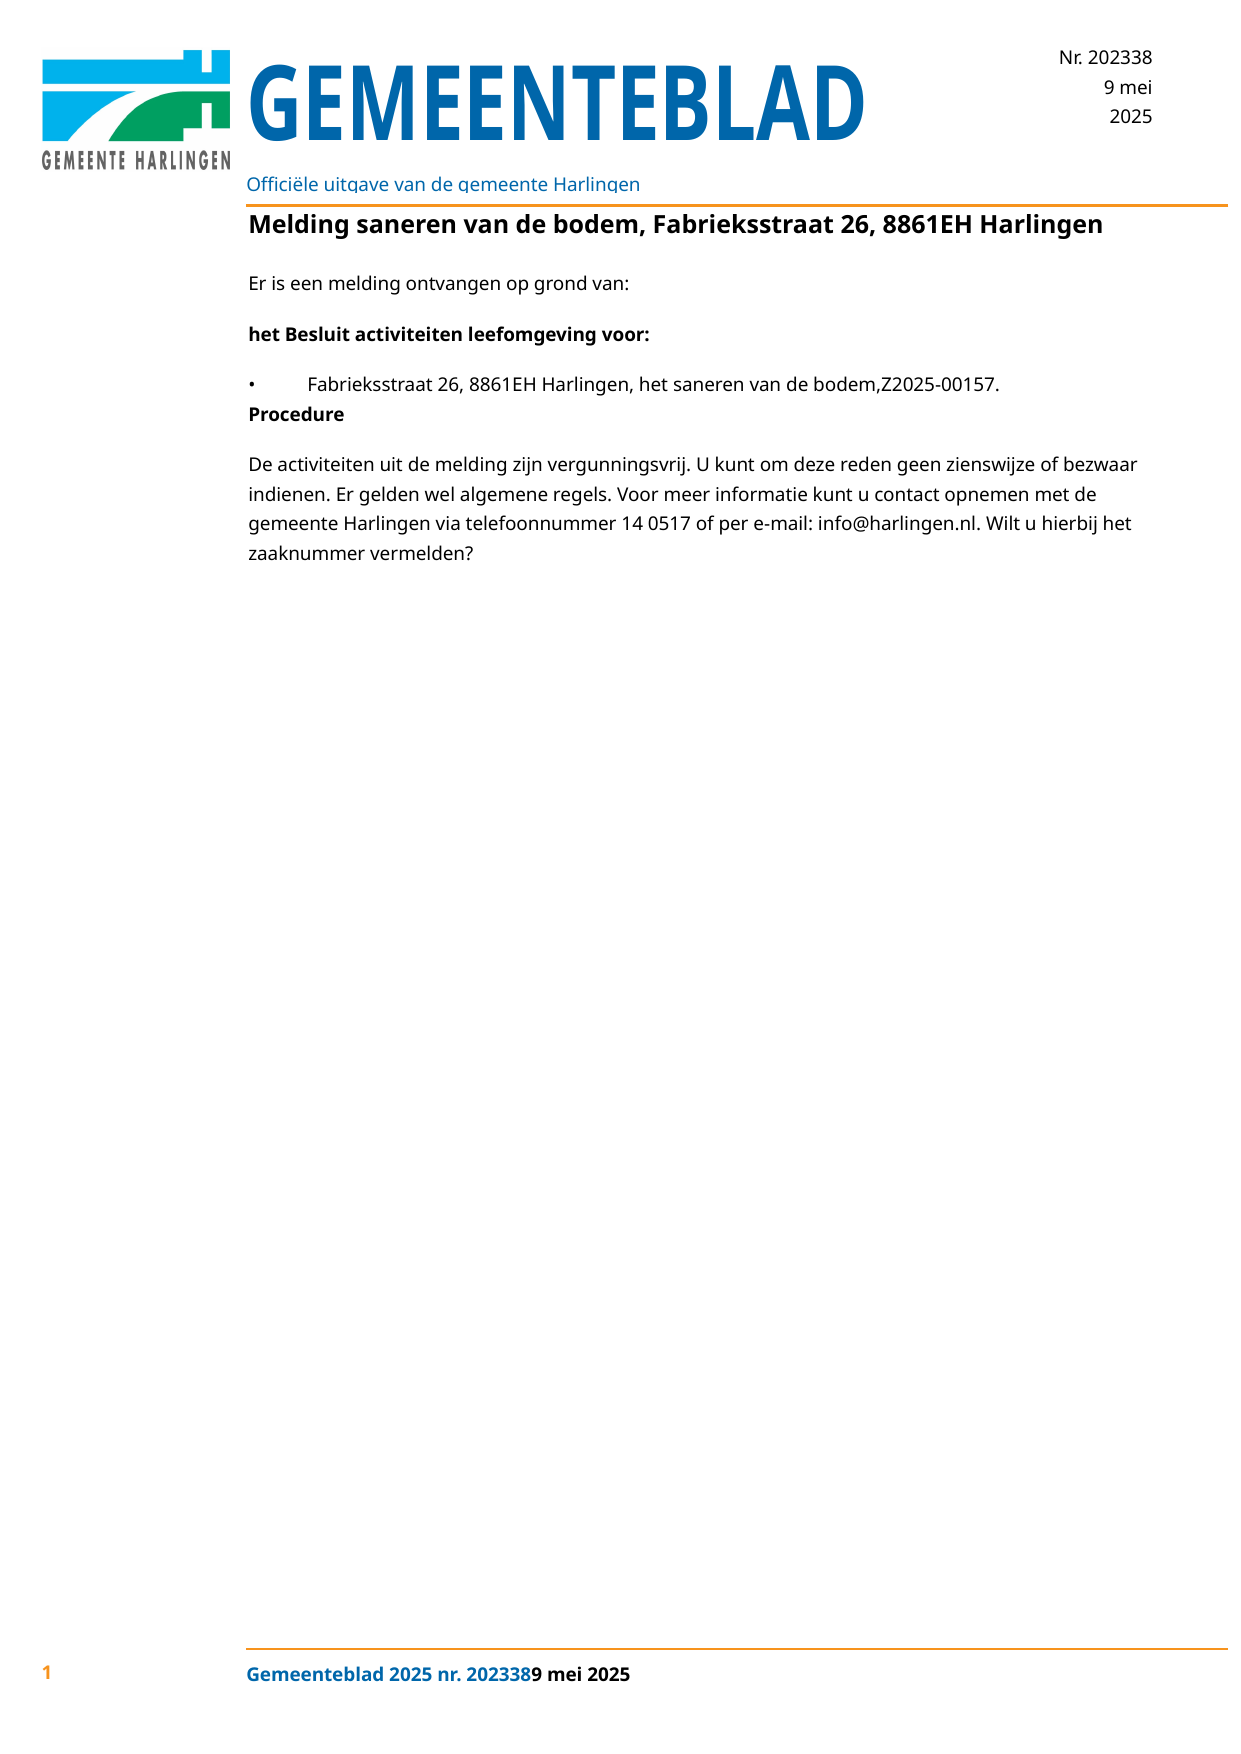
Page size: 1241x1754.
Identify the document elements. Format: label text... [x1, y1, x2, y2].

text Er is een melding ontvangen op grond van: [248, 270, 1152, 296]
list Fabrieksstraat 26, 8861EH Harlingen, het saneren van de bodem,Z2025-00157. [248, 371, 1152, 397]
text het Besluit activiteiten leefomgeving voor: [248, 321, 1152, 346]
picture [41, 47, 231, 172]
text De activiteiten uit de melding zijn vergunningsvrij. U kunt om deze reden geen zienswijze of bezwaar indienen. Er gelden wel algemene regels. Voor meer informatie kunt u contact opnemen met de gemeente Harlingen via telefoonnummer 14 0517 of per e-mail: info@harlingen.nl. Wilt u hierbij het zaaknummer vermelden? [248, 451, 1152, 566]
text Procedure [248, 401, 1152, 426]
text Melding saneren van de bodem, Fabrieksstraat 26, 8861EH Harlingen [248, 207, 1152, 241]
